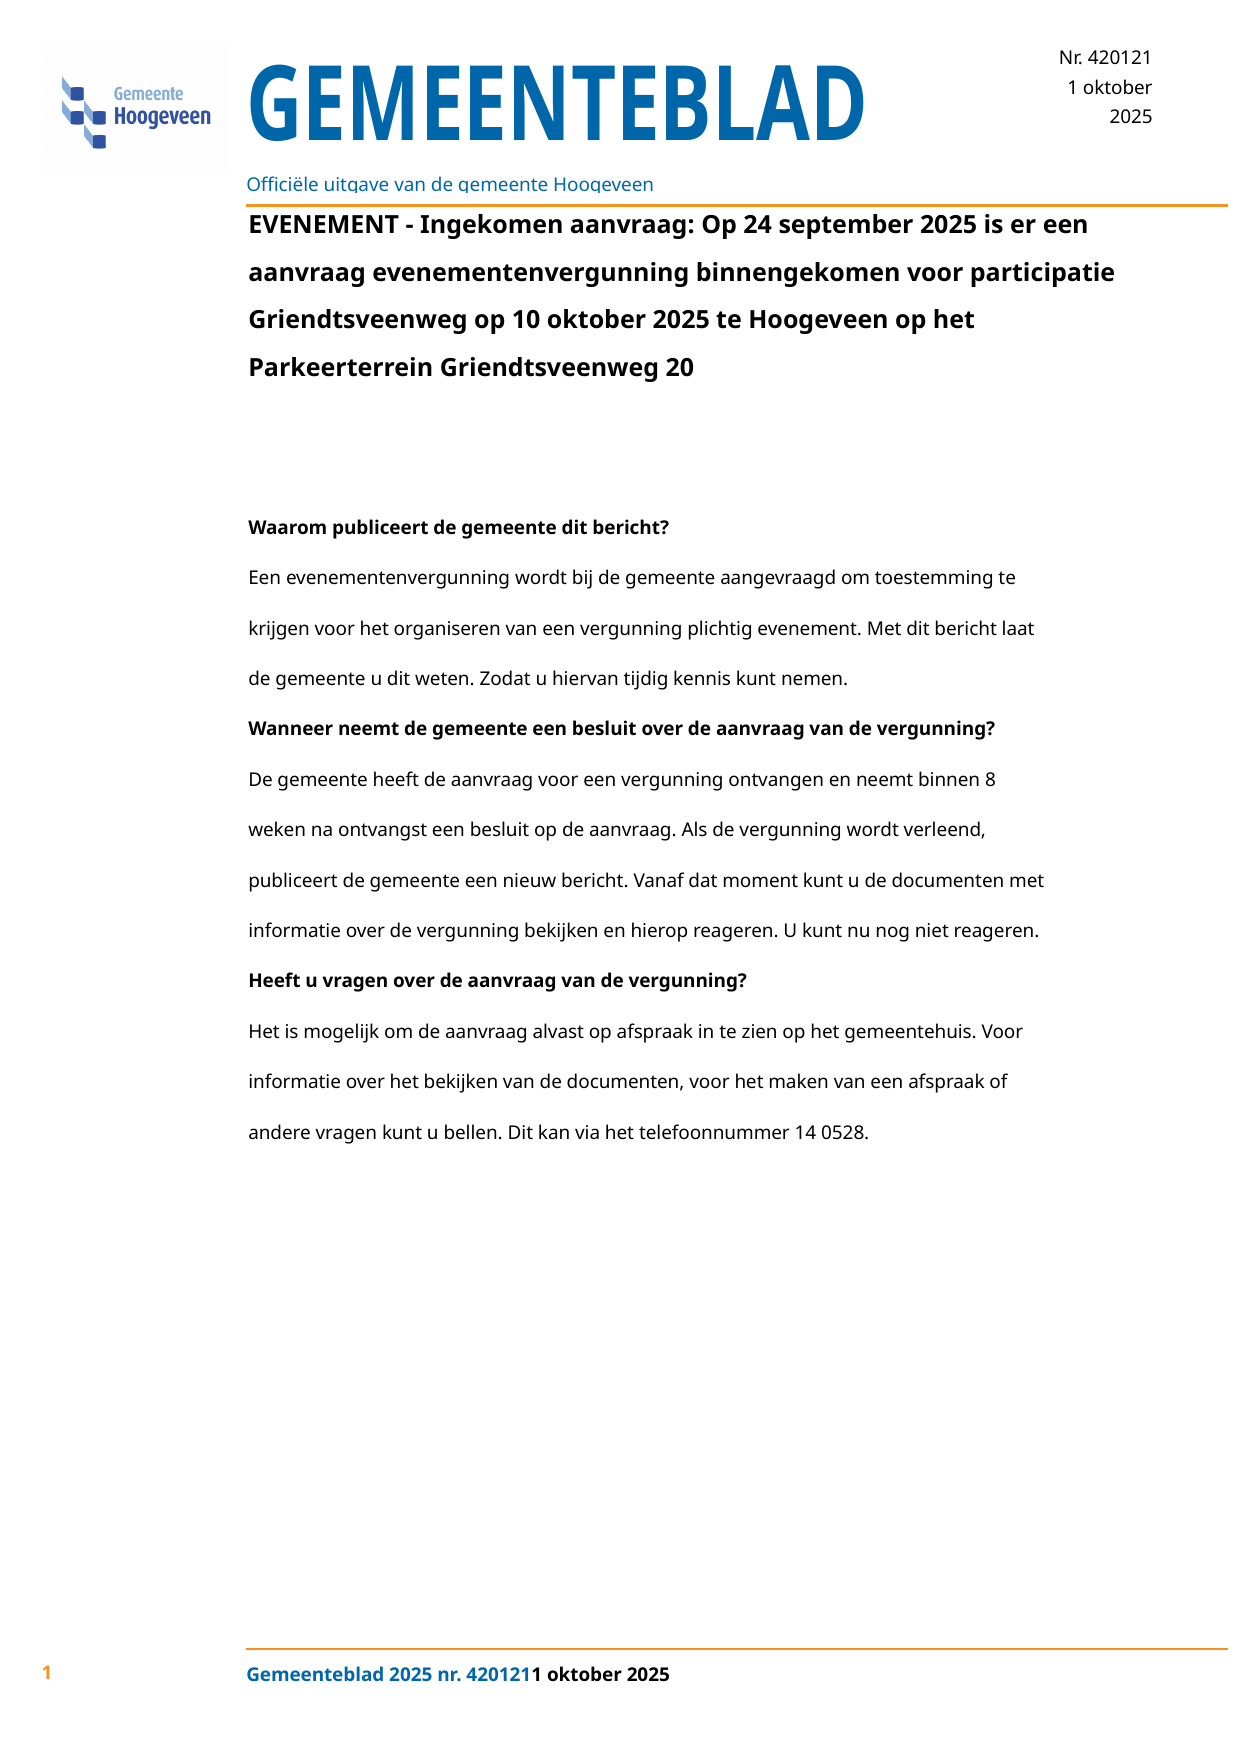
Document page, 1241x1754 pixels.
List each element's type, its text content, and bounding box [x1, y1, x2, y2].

text andere vragen kunt u bellen. Dit kan via het telefoonnummer 14 0528. [248, 1119, 1152, 1145]
text krijgen voor het organiseren van een vergunning plichtig evenement. Met dit bericht laat [248, 615, 1152, 641]
text Een evenementenvergunning wordt bij de gemeente aangevraagd om toestemming te [248, 564, 1152, 590]
text EVENEMENT - Ingekomen aanvraag: Op 24 september 2025 is er een aanvraag evenementenvergunning binnengekomen voor participatie Griendtsveenweg op 10 oktober 2025 te Hoogeveen op het Parkeerterrein Griendtsveenweg 20 [248, 207, 1152, 384]
picture [41, 47, 231, 172]
text informatie over het bekijken van de documenten, voor het maken van een afspraak of [248, 1068, 1152, 1094]
text Wanneer neemt de gemeente een besluit over de aanvraag van de vergunning? [248, 716, 1152, 741]
text De gemeente heeft de aanvraag voor een vergunning ontvangen en neemt binnen 8 [248, 766, 1152, 792]
text informatie over de vergunning bekijken en hierop reageren. U kunt nu nog niet reageren. [248, 917, 1152, 943]
text Heeft u vragen over de aanvraag van de vergunning? [248, 968, 1152, 993]
text Het is mogelijk om de aanvraag alvast op afspraak in te zien op het gemeentehuis. Voor [248, 1018, 1152, 1044]
text weken na ontvangst een besluit op de aanvraag. Als de vergunning wordt verleend, [248, 816, 1152, 842]
text de gemeente u dit weten. Zodat u hiervan tijdig kennis kunt nemen. [248, 665, 1152, 691]
text Waarom publiceert de gemeente dit bericht? [248, 514, 1152, 540]
text publiceert de gemeente een nieuw bericht. Vanaf dat moment kunt u de documenten met [248, 867, 1152, 893]
